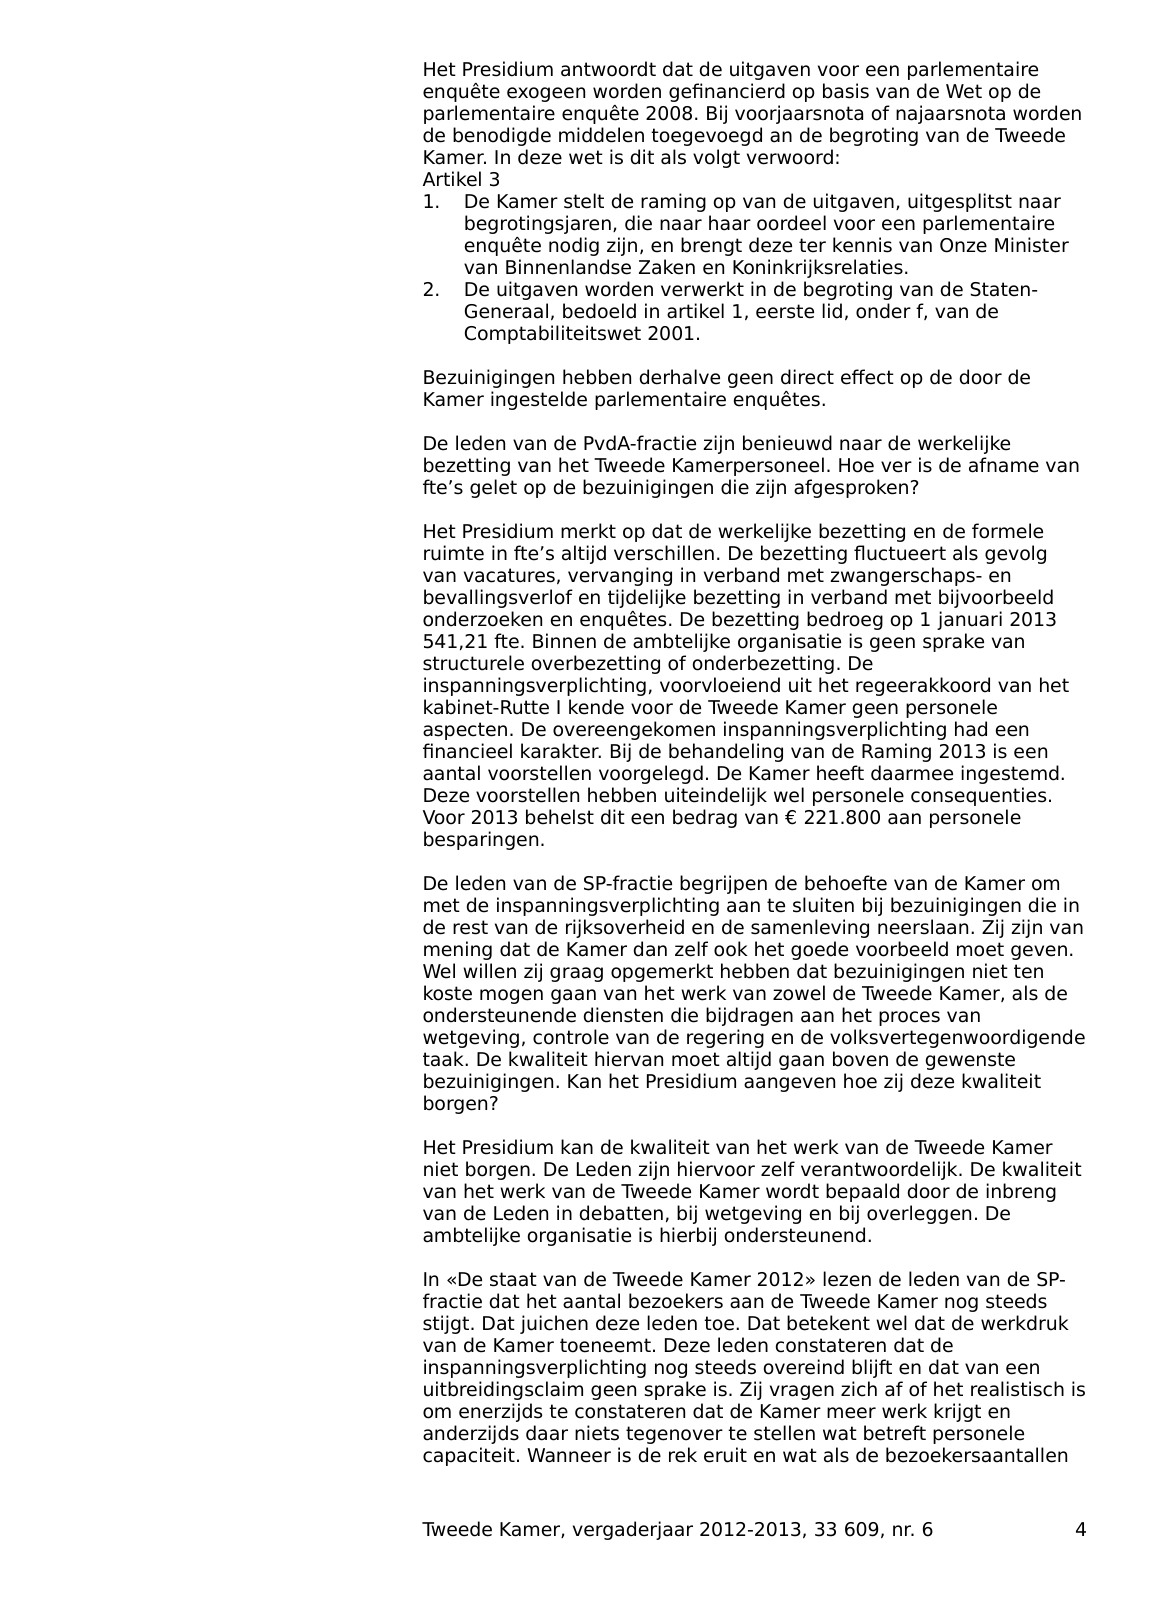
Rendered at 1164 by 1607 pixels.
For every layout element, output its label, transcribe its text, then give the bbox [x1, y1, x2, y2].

text Het Presidium kan de kwaliteit van het werk van de Tweede Kamer niet borgen. De Leden zijn hiervoor zelf verantwoordelijk. De kwaliteit van het werk van de Tweede Kamer wordt bepaald door de inbreng van de Leden in debatten, bij wetgeving en bij overleggen. De ambtelijke organisatie is hierbij ondersteunend. [422, 1137, 1087, 1247]
text Het Presidium antwoordt dat de uitgaven voor een parlementaire enquête exogeen worden gefinancierd op basis van de Wet op de parlementaire enquête 2008. Bij voorjaarsnota of najaarsnota worden de benodigde middelen toegevoegd an de begroting van de Tweede Kamer. In deze wet is dit als volgt verwoord: [422, 59, 1087, 169]
text Bezuinigingen hebben derhalve geen direct effect op de door de Kamer ingestelde parlementaire enquêtes. [422, 367, 1087, 411]
text Artikel 3 [422, 169, 1087, 191]
text De leden van de SP-fractie begrijpen de behoefte van de Kamer om met de inspanningsverplichting aan te sluiten bij bezuinigingen die in de rest van de rijksoverheid en de samenleving neerslaan. Zij zijn van mening dat de Kamer dan zelf ook het goede voorbeeld moet geven. Wel willen zij graag opgemerkt hebben dat bezuinigingen niet ten koste mogen gaan van het werk van zowel de Tweede Kamer, als de ondersteunende diensten die bijdragen aan het proces van wetgeving, controle van de regering en de volksvertegenwoordigende taak. De kwaliteit hiervan moet altijd gaan boven de gewenste bezuinigingen. Kan het Presidium aangeven hoe zij deze kwaliteit borgen? [422, 873, 1087, 1115]
text In «De staat van de Tweede Kamer 2012» lezen de leden van de SP-fractie dat het aantal bezoekers aan de Tweede Kamer nog steeds stijgt. Dat juichen deze leden toe. Dat betekent wel dat de werkdruk van de Kamer toeneemt. Deze leden constateren dat de inspanningsverplichting nog steeds overeind blijft en dat van een uitbreidingsclaim geen sprake is. Zij vragen zich af of het realistisch is om enerzijds te constateren dat de Kamer meer werk krijgt en anderzijds daar niets tegenover te stellen wat betreft personele capaciteit. Wanneer is de rek eruit en wat als de bezoekersaantallen [422, 1269, 1087, 1467]
text 2. De uitgaven worden verwerkt in de begroting van de Staten-Generaal, bedoeld in artikel 1, eerste lid, onder f, van de Comptabiliteitswet 2001. [422, 279, 1087, 345]
text Het Presidium merkt op dat de werkelijke bezetting en de formele ruimte in fte’s altijd verschillen. De bezetting fluctueert als gevolg van vacatures, vervanging in verband met zwangerschaps- en bevallingsverlof en tijdelijke bezetting in verband met bijvoorbeeld onderzoeken en enquêtes. De bezetting bedroeg op 1 januari 2013 541,21 fte. Binnen de ambtelijke organisatie is geen sprake van structurele overbezetting of onderbezetting. De inspanningsverplichting, voorvloeiend uit het regeerakkoord van het kabinet-Rutte I kende voor de Tweede Kamer geen personele aspecten. De overeengekomen inspanningsverplichting had een financieel karakter. Bij de behandeling van de Raming 2013 is een aantal voorstellen voorgelegd. De Kamer heeft daarmee ingestemd. Deze voorstellen hebben uiteindelijk wel personele consequenties. Voor 2013 behelst dit een bedrag van € 221.800 aan personele besparingen. [422, 521, 1087, 851]
text De leden van de PvdA-fractie zijn benieuwd naar de werkelijke bezetting van het Tweede Kamerpersoneel. Hoe ver is de afname van fte’s gelet op de bezuinigingen die zijn afgesproken? [422, 433, 1087, 499]
text 1. De Kamer stelt de raming op van de uitgaven, uitgesplitst naar begrotingsjaren, die naar haar oordeel voor een parlementaire enquête nodig zijn, en brengt deze ter kennis van Onze Minister van Binnenlandse Zaken en Koninkrijksrelaties. [422, 191, 1087, 279]
